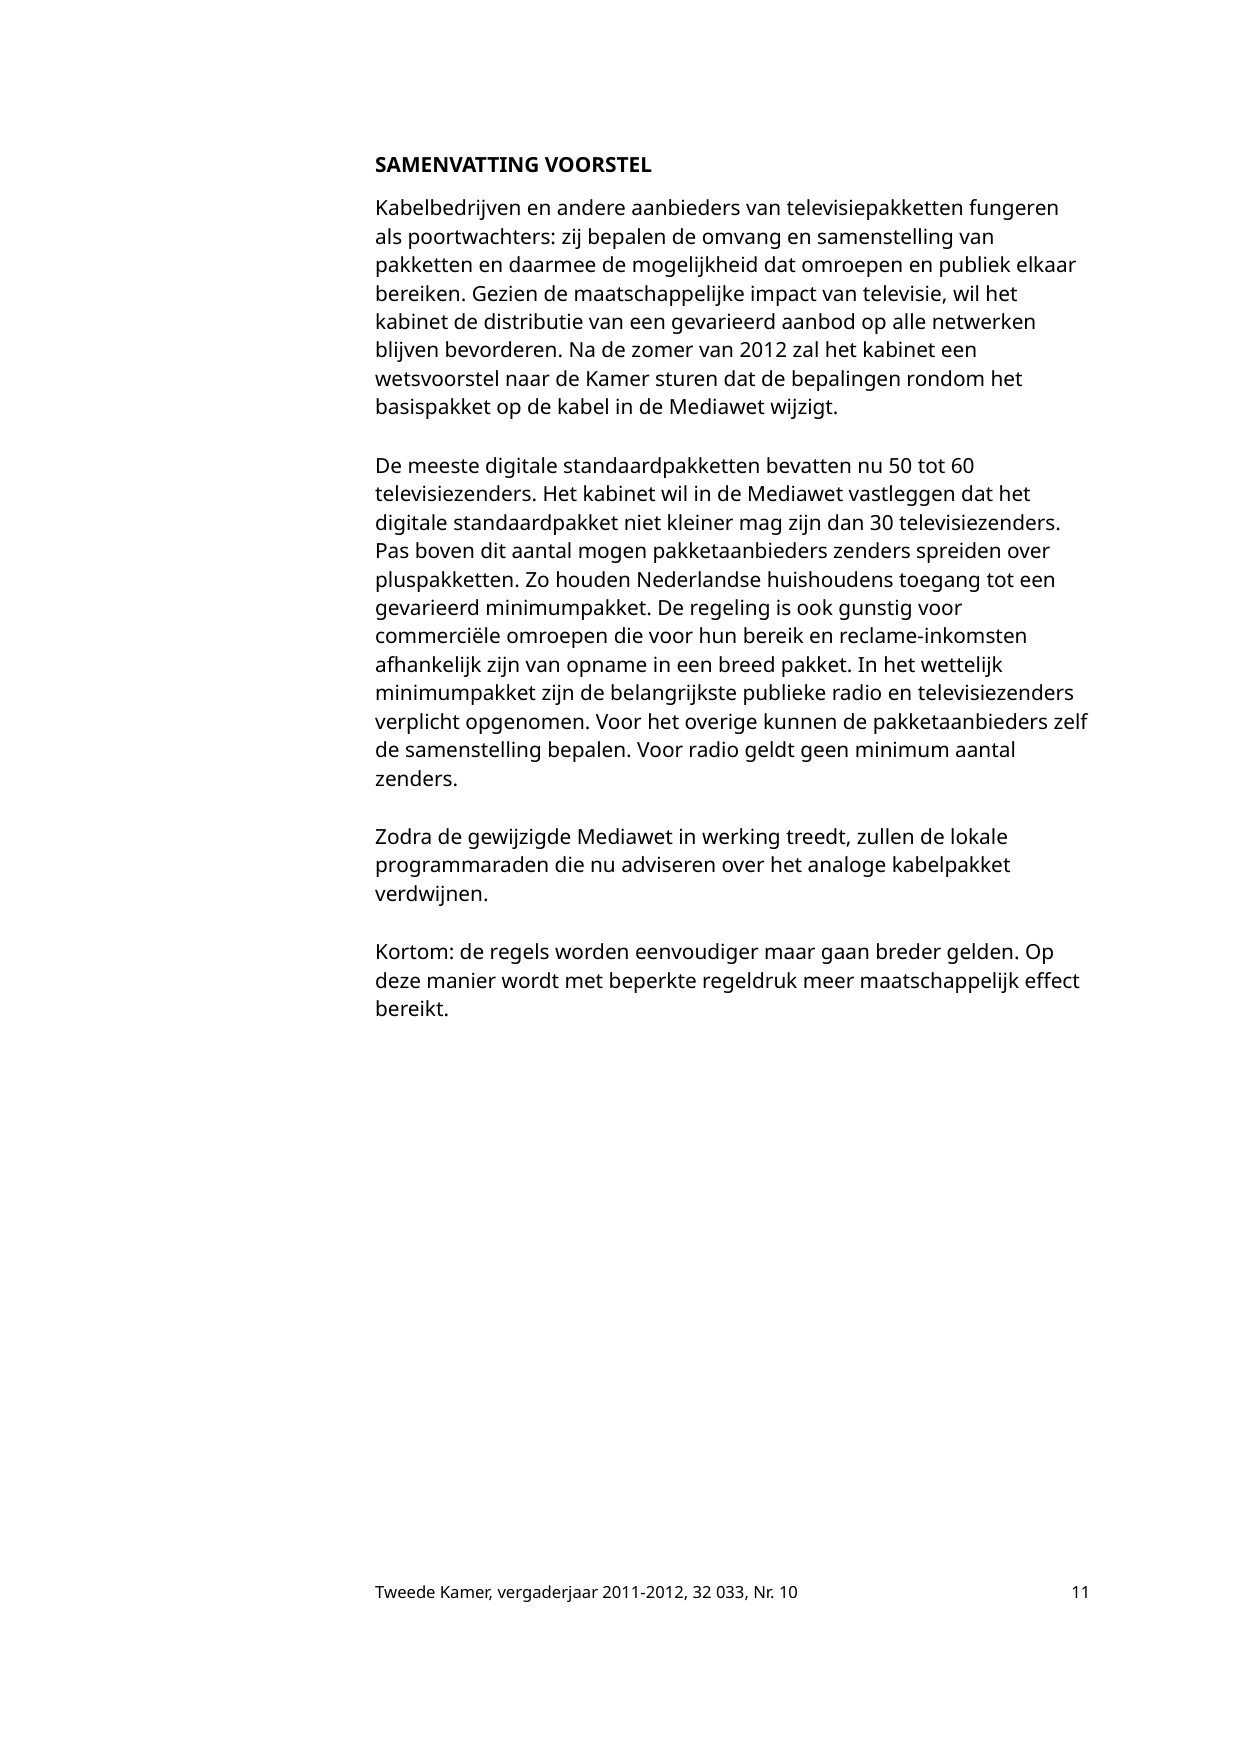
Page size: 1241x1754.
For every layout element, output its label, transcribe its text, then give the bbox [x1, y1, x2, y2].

text SAMENVATTING VOORSTEL [375, 150, 1090, 178]
text Zodra de gewijzigde Mediawet in werking treedt, zullen de lokale programmaraden die nu adviseren over het analoge kabelpakket verdwijnen. [375, 822, 1090, 907]
text Kabelbedrijven en andere aanbieders van televisiepakketten fungeren als poortwachters: zij bepalen de omvang en samenstelling van pakketten en daarmee de mogelijkheid dat omroepen en publiek elkaar bereiken. Gezien de maatschappelijke impact van televisie, wil het kabinet de distributie van een gevarieerd aanbod op alle netwerken blijven bevorderen. Na de zomer van 2012 zal het kabinet een wetsvoorstel naar de Kamer sturen dat de bepalingen rondom het basispakket op de kabel in de Mediawet wijzigt. [375, 193, 1090, 421]
text Kortom: de regels worden eenvoudiger maar gaan breder gelden. Op deze manier wordt met beperkte regeldruk meer maatschappelijk effect bereikt. [375, 937, 1090, 1023]
text De meeste digitale standaardpakketten bevatten nu 50 tot 60 televisiezenders. Het kabinet wil in de Mediawet vastleggen dat het digitale standaardpakket niet kleiner mag zijn dan 30 televisiezenders. Pas boven dit aantal mogen pakketaanbieders zenders spreiden over pluspakketten. Zo houden Nederlandse huishoudens toegang tot een gevarieerd minimumpakket. De regeling is ook gunstig voor commerciële omroepen die voor hun bereik en reclame-inkomsten afhankelijk zijn van opname in een breed pakket. In het wettelijk minimumpakket zijn de belangrijkste publieke radio en televisiezenders verplicht opgenomen. Voor het overige kunnen de pakketaanbieders zelf de samenstelling bepalen. Voor radio geldt geen minimum aantal zenders. [375, 451, 1090, 792]
